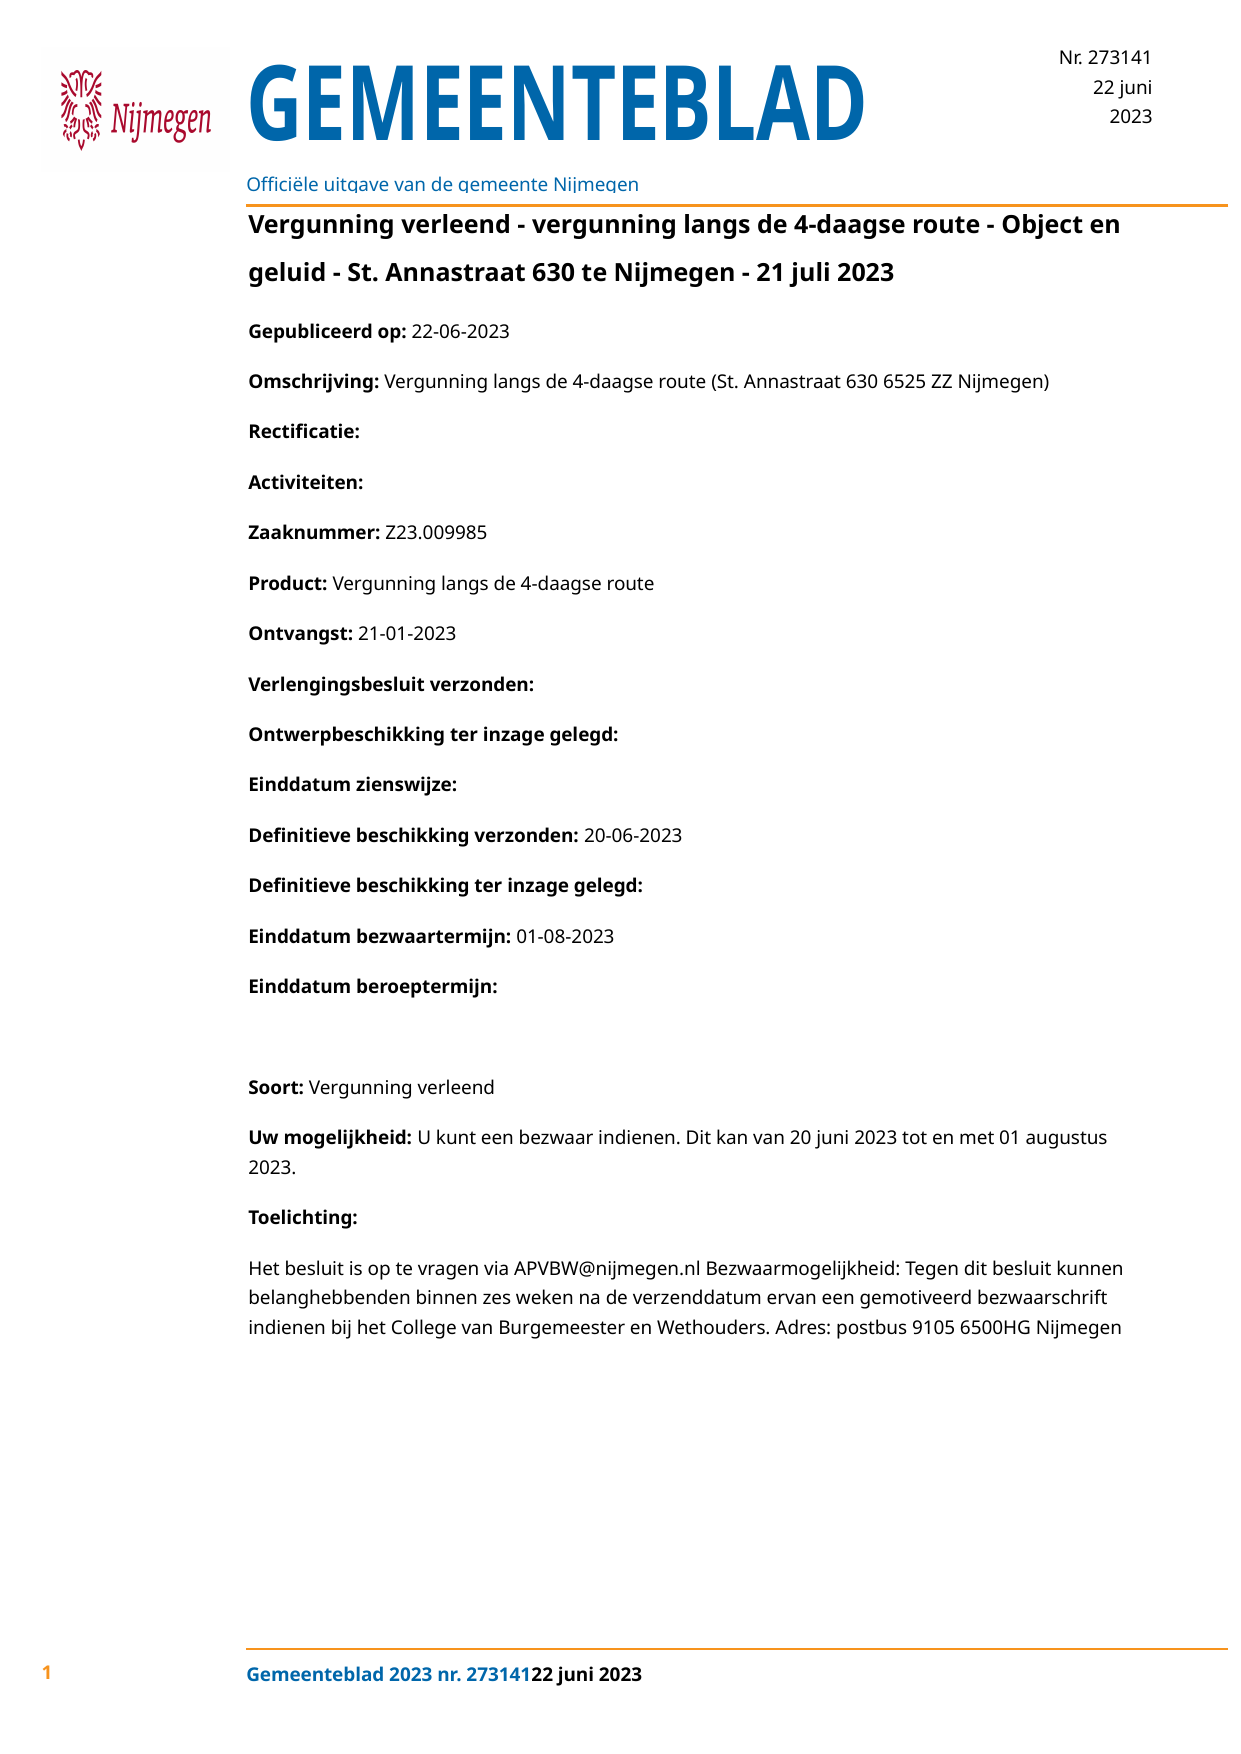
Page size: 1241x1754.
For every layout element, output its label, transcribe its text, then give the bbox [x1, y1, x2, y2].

text Omschrijving: Vergunning langs de 4-daagse route (St. Annastraat 630 6525 ZZ Nijmegen) [248, 368, 1152, 394]
picture [41, 47, 231, 172]
text Soort: Vergunning verleend [248, 1074, 1152, 1100]
text Activiteiten: [248, 469, 1152, 495]
text Definitieve beschikking ter inzage gelegd: [248, 872, 1152, 898]
text Toelichting: [248, 1204, 1152, 1230]
text Uw mogelijkheid: U kunt een bezwaar indienen. Dit kan van 20 juni 2023 tot en met 01 augustus 2023. [248, 1124, 1152, 1180]
text Einddatum zienswijze: [248, 772, 1152, 797]
text Definitieve beschikking verzonden: 20-06-2023 [248, 822, 1152, 848]
text Einddatum bezwaartermijn: 01-08-2023 [248, 923, 1152, 949]
text Vergunning verleend - vergunning langs de 4-daagse route - Object en geluid - St. Annastraat 630 te Nijmegen - 21 juli 2023 [248, 207, 1152, 288]
text Ontwerpbeschikking ter inzage gelegd: [248, 721, 1152, 747]
text Ontvangst: 21-01-2023 [248, 620, 1152, 646]
text Zaaknummer: Z23.009985 [248, 519, 1152, 545]
text Het besluit is op te vragen via APVBW@nijmegen.nl Bezwaarmogelijkheid: Tegen dit besluit kunnen belanghebbenden binnen zes weken na de verzenddatum ervan een gemotiveerd bezwaarschrift indienen bij het College van Burgemeester en Wethouders. Adres: postbus 9105 6500HG Nijmegen [248, 1255, 1152, 1340]
text Einddatum beroeptermijn: [248, 973, 1152, 999]
text Rectificatie: [248, 419, 1152, 444]
text Gepubliceerd op: 22-06-2023 [248, 318, 1152, 344]
text Verlengingsbesluit verzonden: [248, 671, 1152, 697]
text Product: Vergunning langs de 4-daagse route [248, 570, 1152, 596]
